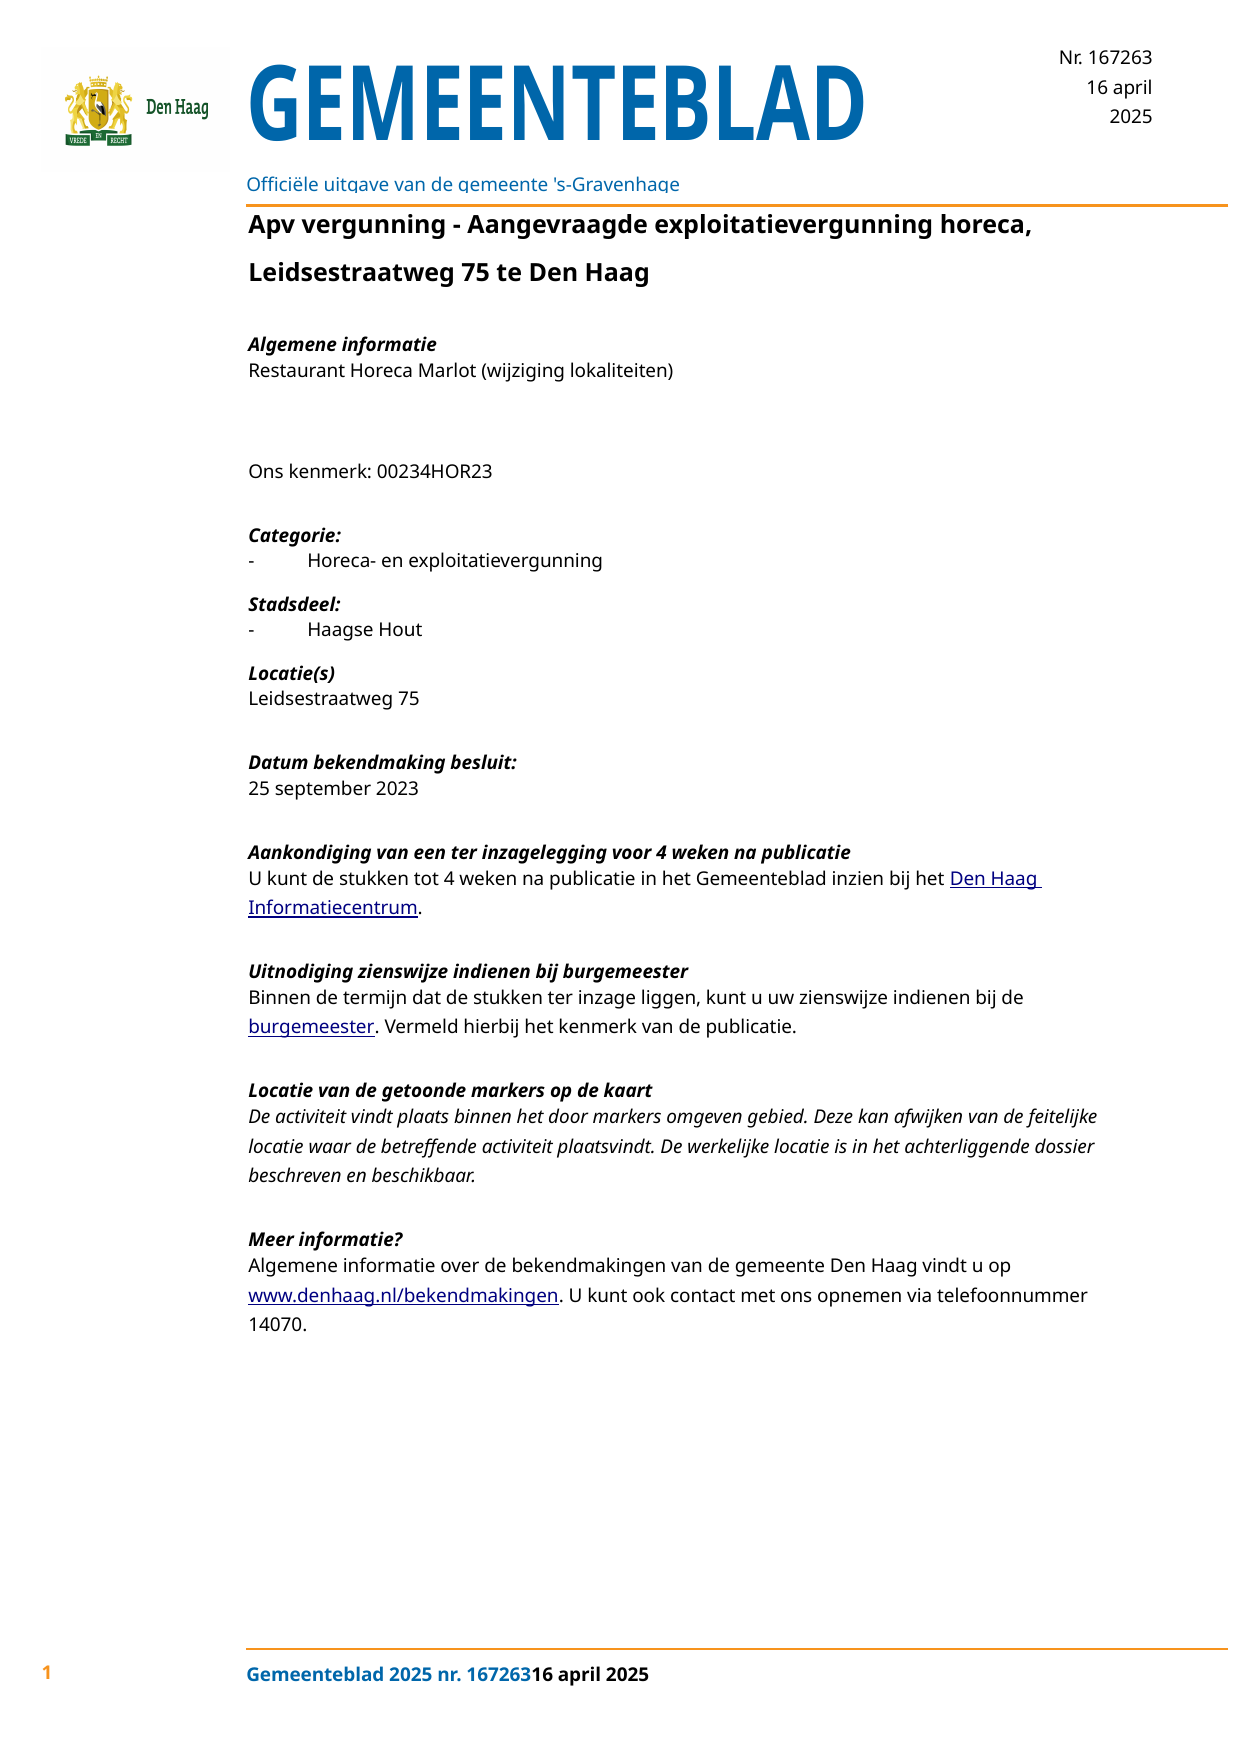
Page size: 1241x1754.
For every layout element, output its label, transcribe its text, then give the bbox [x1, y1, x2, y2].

text De activiteit vindt plaats binnen het door markers omgeven gebied. Deze kan afwijken van de feitelijke locatie waar de betreffende activiteit plaatsvindt. De werkelijke locatie is in het achterliggende dossier beschreven en beschikbaar. [248, 1103, 1152, 1188]
text Meer informatie? [248, 1226, 1152, 1252]
text Ons kenmerk: 00234HOR23 [248, 458, 1152, 484]
text Aankondiging van een ter inzagelegging voor 4 weken na publicatie [248, 839, 1152, 865]
text Datum bekendmaking besluit: [248, 749, 1152, 775]
text Leidsestraatweg 75 [248, 685, 1152, 711]
text Locatie van de getoonde markers op de kaart [248, 1078, 1152, 1103]
text Binnen de termijn dat de stukken ter inzage liggen, kunt u uw zienswijze indienen bij de burgemeester. Vermeld hierbij het kenmerk van de publicatie. [248, 984, 1152, 1039]
list Haagse Hout [248, 617, 1152, 642]
text Stadsdeel: [248, 591, 1152, 617]
text Uitnodiging zienswijze indienen bij burgemeester [248, 958, 1152, 984]
text Algemene informatie [248, 331, 1152, 357]
text Categorie: [248, 522, 1152, 548]
text Restaurant Horeca Marlot (wijziging lokaliteiten) [248, 357, 1152, 383]
list Horeca- en exploitatievergunning [248, 548, 1152, 573]
text 25 september 2023 [248, 775, 1152, 801]
text Apv vergunning - Aangevraagde exploitatievergunning horeca, Leidsestraatweg 75 te Den Haag [248, 207, 1152, 288]
text Locatie(s) [248, 660, 1152, 685]
text Algemene informatie over de bekendmakingen van de gemeente Den Haag vindt u op www.denhaag.nl/bekendmakingen. U kunt ook contact met ons opnemen via telefoonnummer 14070. [248, 1252, 1152, 1337]
text U kunt de stukken tot 4 weken na publicatie in het Gemeenteblad inzien bij het Den Haag Informatiecentrum. [248, 865, 1152, 920]
picture [41, 47, 231, 172]
